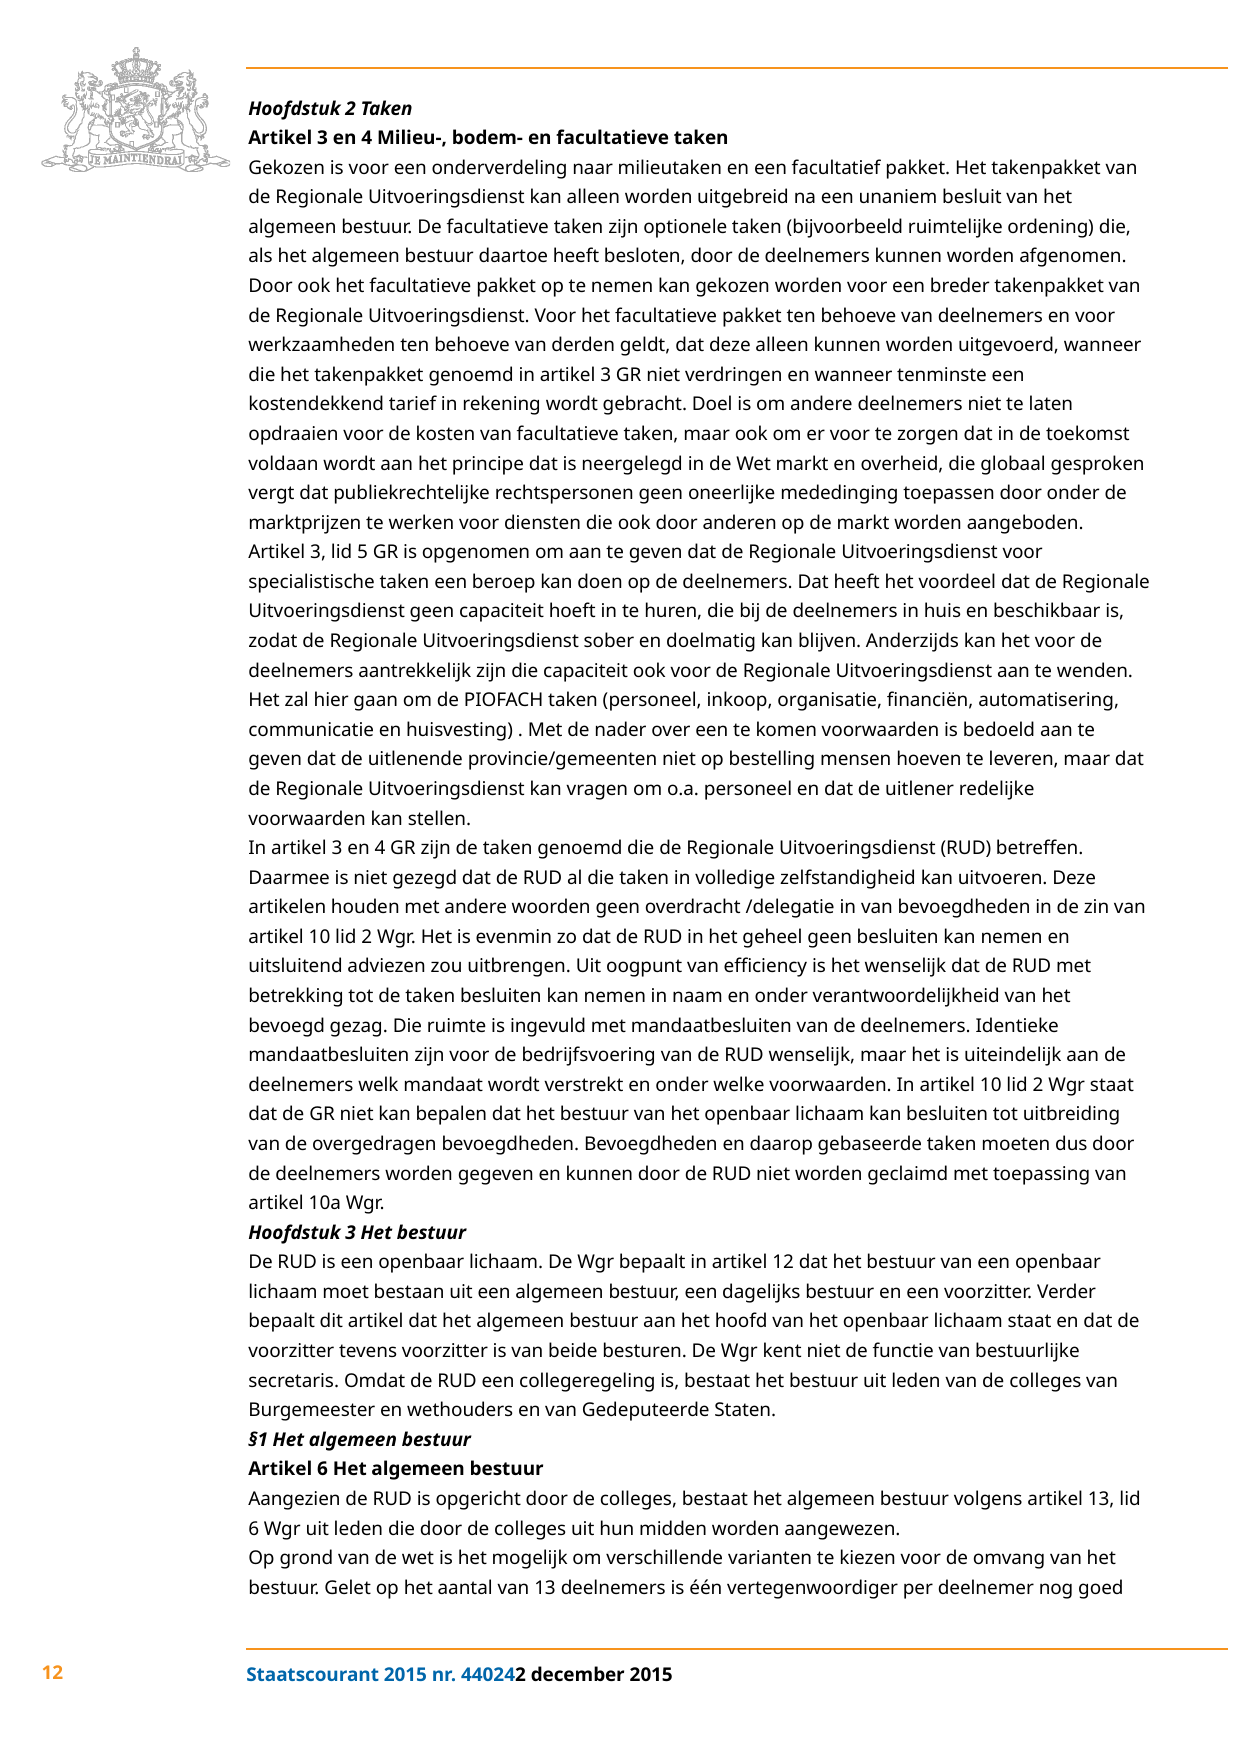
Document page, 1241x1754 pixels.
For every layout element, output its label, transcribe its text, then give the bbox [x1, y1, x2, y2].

text Aangezien de RUD is opgericht door de colleges, bestaat het algemeen bestuur volgens artikel 13, lid 6 Wgr uit leden die door de colleges uit hun midden worden aangewezen. [248, 1485, 1152, 1541]
text Hoofdstuk 2 Taken [248, 95, 1152, 121]
text Op grond van de wet is het mogelijk om verschillende varianten te kiezen voor de omvang van het bestuur. Gelet op het aantal van 13 deelnemers is één vertegenwoordiger per deelnemer nog goed [248, 1544, 1152, 1600]
text §1 Het algemeen bestuur [248, 1426, 1152, 1452]
text Artikel 6 Het algemeen bestuur [248, 1456, 1152, 1481]
text Hoofdstuk 3 Het bestuur [248, 1219, 1152, 1245]
text Artikel 3, lid 5 GR is opgenomen om aan te geven dat de Regionale Uitvoeringsdienst voor specialistische taken een beroep kan doen op de deelnemers. Dat heeft het voordeel dat de Regionale Uitvoeringsdienst geen capaciteit hoeft in te huren, die bij de deelnemers in huis en beschikbaar is, zodat de Regionale Uitvoeringsdienst sober en doelmatig kan blijven. Anderzijds kan het voor de deelnemers aantrekkelijk zijn die capaciteit ook voor de Regionale Uitvoeringsdienst aan te wenden. [248, 538, 1152, 683]
text De RUD is een openbaar lichaam. De Wgr bepaalt in artikel 12 dat het bestuur van een openbaar lichaam moet bestaan uit een algemeen bestuur, een dagelijks bestuur en een voorzitter. Verder bepaalt dit artikel dat het algemeen bestuur aan het hoofd van het openbaar lichaam staat en dat de voorzitter tevens voorzitter is van beide besturen. De Wgr kent niet de functie van bestuurlijke secretaris. Omdat de RUD een collegeregeling is, bestaat het bestuur uit leden van de colleges van Burgemeester en wethouders en van Gedeputeerde Staten. [248, 1248, 1152, 1422]
text In artikel 3 en 4 GR zijn de taken genoemd die de Regionale Uitvoeringsdienst (RUD) betreffen. Daarmee is niet gezegd dat de RUD al die taken in volledige zelfstandigheid kan uitvoeren. Deze artikelen houden met andere woorden geen overdracht /delegatie in van bevoegdheden in de zin van artikel 10 lid 2 Wgr. Het is evenmin zo dat de RUD in het geheel geen besluiten kan nemen en uitsluitend adviezen zou uitbrengen. Uit oogpunt van efficiency is het wenselijk dat de RUD met betrekking tot de taken besluiten kan nemen in naam en onder verantwoordelijkheid van het bevoegd gezag. Die ruimte is ingevuld met mandaatbesluiten van de deelnemers. Identieke mandaatbesluiten zijn voor de bedrijfsvoering van de RUD wenselijk, maar het is uiteindelijk aan de deelnemers welk mandaat wordt verstrekt en onder welke voorwaarden. In artikel 10 lid 2 Wgr staat dat de GR niet kan bepalen dat het bestuur van het openbaar lichaam kan besluiten tot uitbreiding van de overgedragen bevoegdheden. Bevoegdheden en daarop gebaseerde taken moeten dus door de deelnemers worden gegeven en kunnen door de RUD niet worden geclaimd met toepassing van artikel 10a Wgr. [248, 834, 1152, 1215]
text Gekozen is voor een onderverdeling naar milieutaken en een facultatief pakket. Het takenpakket van de Regionale Uitvoeringsdienst kan alleen worden uitgebreid na een unaniem besluit van het algemeen bestuur. De facultatieve taken zijn optionele taken (bijvoorbeeld ruimtelijke ordening) die, als het algemeen bestuur daartoe heeft besloten, door de deelnemers kunnen worden afgenomen. Door ook het facultatieve pakket op te nemen kan gekozen worden voor een breder takenpakket van de Regionale Uitvoeringsdienst. Voor het facultatieve pakket ten behoeve van deelnemers en voor werkzaamheden ten behoeve van derden geldt, dat deze alleen kunnen worden uitgevoerd, wanneer die het takenpakket genoemd in artikel 3 GR niet verdringen en wanneer tenminste een kostendekkend tarief in rekening wordt gebracht. Doel is om andere deelnemers niet te laten opdraaien voor de kosten van facultatieve taken, maar ook om er voor te zorgen dat in de toekomst voldaan wordt aan het principe dat is neergelegd in de Wet markt en overheid, die globaal gesproken vergt dat publiekrechtelijke rechtspersonen geen oneerlijke mededinging toepassen door onder de marktprijzen te werken voor diensten die ook door anderen op de markt worden aangeboden. [248, 154, 1152, 535]
text Artikel 3 en 4 Milieu-, bodem- en facultatieve taken [248, 124, 1152, 150]
text Het zal hier gaan om de PIOFACH taken (personeel, inkoop, organisatie, financiën, automatisering, communicatie en huisvesting) . Met de nader over een te komen voorwaarden is bedoeld aan te geven dat de uitlenende provincie/gemeenten niet op bestelling mensen hoeven te leveren, maar dat de Regionale Uitvoeringsdienst kan vragen om o.a. personeel en dat de uitlener redelijke voorwaarden kan stellen. [248, 686, 1152, 831]
picture [41, 47, 231, 172]
